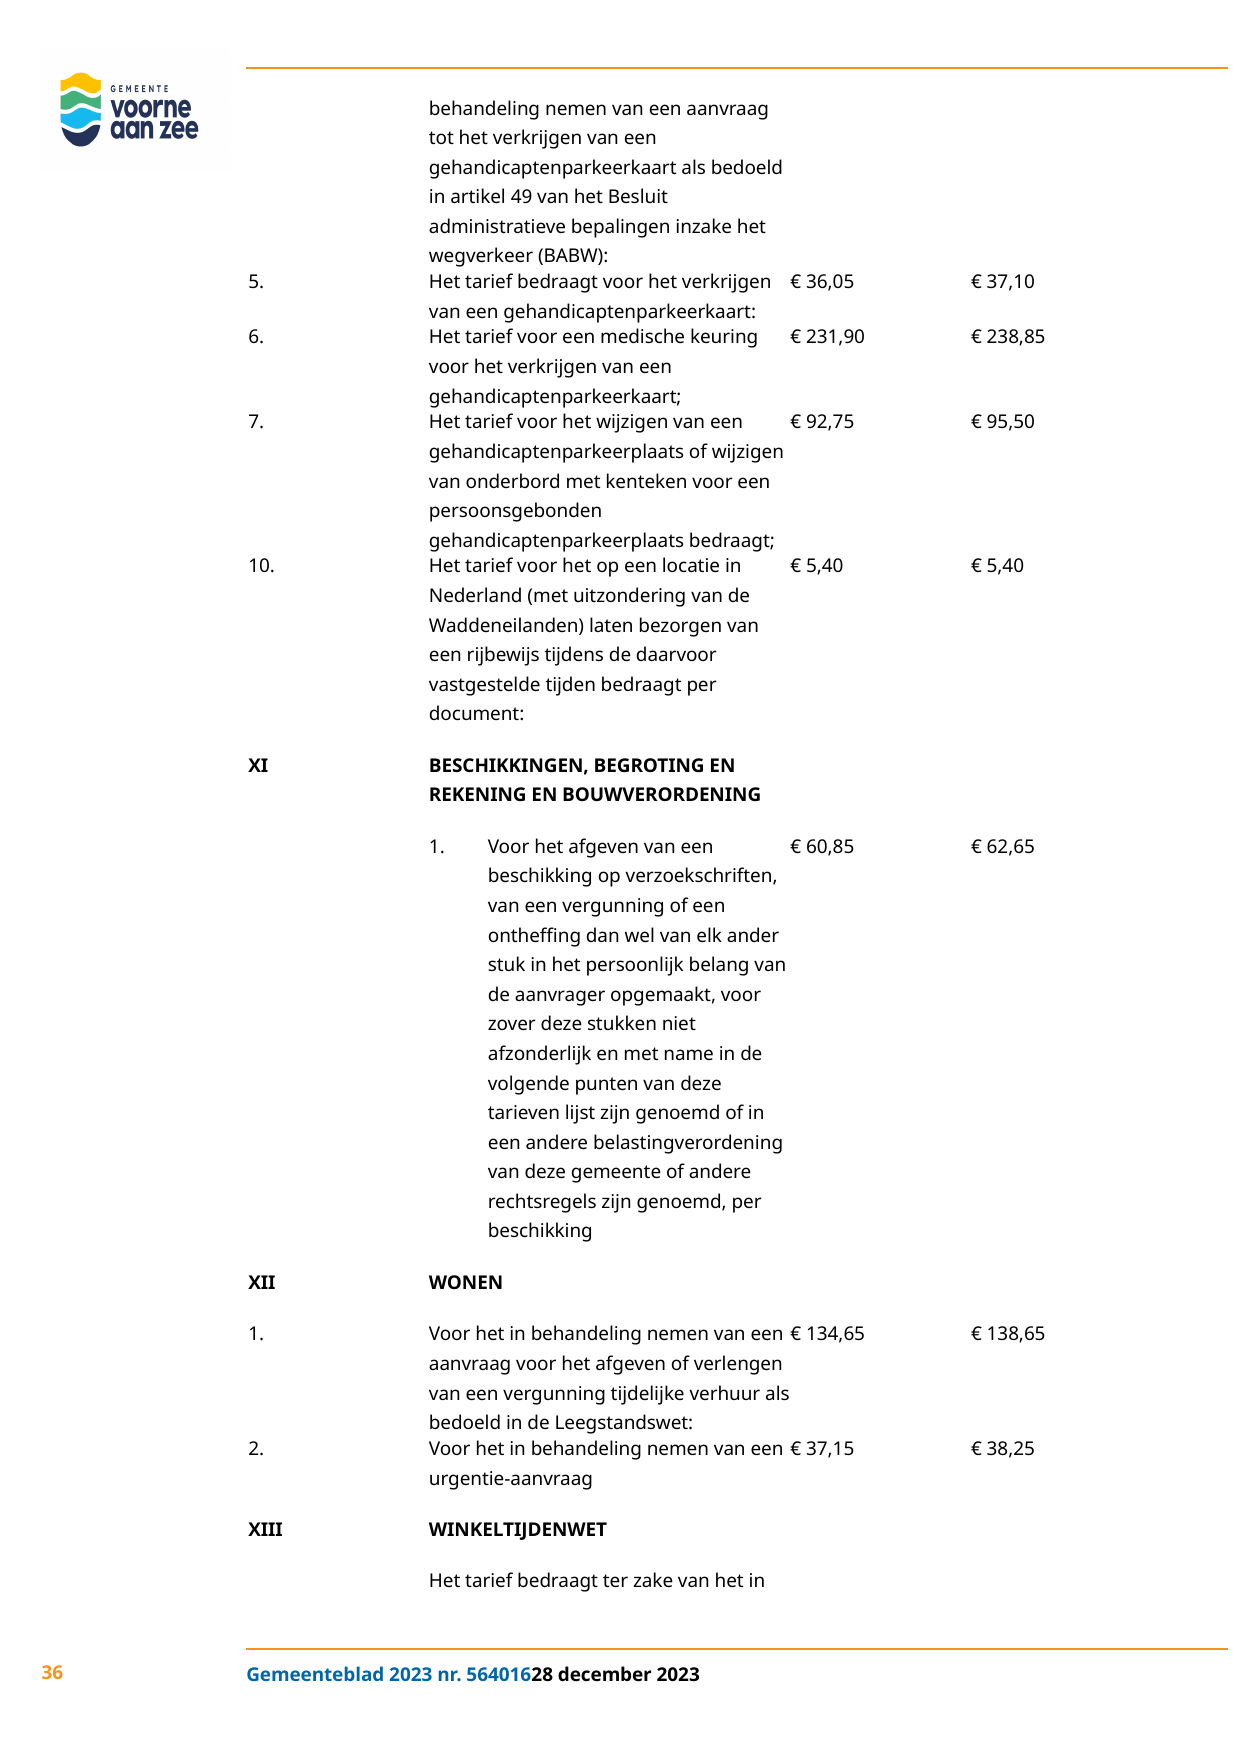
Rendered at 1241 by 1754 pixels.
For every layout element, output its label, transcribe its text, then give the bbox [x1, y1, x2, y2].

table_cell [790, 1295, 971, 1321]
table_cell [429, 808, 790, 833]
table_cell [248, 1295, 429, 1321]
table_cell 7. [248, 409, 429, 553]
table_cell 5. [248, 269, 429, 324]
table_cell [790, 1490, 971, 1516]
table_cell € 37,10 [971, 269, 1152, 324]
table_cell WINKELTIJDENWET [429, 1516, 790, 1542]
table_cell Voor het in behandeling nemen van een aanvraag voor het afgeven of verlengen van een vergunning tijdelijke verhuur als bedoeld in de Leegstandswet: [429, 1321, 790, 1435]
picture [41, 47, 231, 172]
table_cell [971, 726, 1152, 752]
table_cell [248, 1490, 429, 1516]
table_cell € 5,40 [790, 553, 971, 726]
table_cell [248, 726, 429, 752]
table_cell Het tarief bedraagt voor het verkrijgen van een gehandicaptenparkeerkaart: [429, 269, 790, 324]
table_cell € 95,50 [971, 409, 1152, 553]
table_cell [429, 1542, 790, 1568]
table_cell [790, 1516, 971, 1542]
table_cell [971, 1490, 1152, 1516]
table_cell [429, 726, 790, 752]
table_cell [248, 95, 429, 268]
table_cell XI [248, 752, 429, 807]
table_cell 1. [248, 1321, 429, 1435]
table_cell [790, 95, 971, 268]
table_cell Het tarief bedraagt ter zake van het in [429, 1568, 790, 1593]
table_cell [971, 1568, 1152, 1593]
table_cell WONEN [429, 1269, 790, 1295]
table_cell [971, 752, 1152, 807]
table_cell [971, 1269, 1152, 1295]
table_cell Het tarief voor het op een locatie in Nederland (met uitzondering van de Waddeneilanden) laten bezorgen van een rijbewijs tijdens de daarvoor vastgestelde tijden bedraagt per document: [429, 553, 790, 726]
table_cell [248, 1542, 429, 1568]
table_cell [971, 1516, 1152, 1542]
table_cell Voor het in behandeling nemen van een urgentie-aanvraag [429, 1435, 790, 1490]
table_cell Het tarief voor het wijzigen van een gehandicaptenparkeerplaats of wijzigen van onderbord met kenteken voor een persoonsgebonden gehandicaptenparkeerplaats bedraagt; [429, 409, 790, 553]
table_cell 6. [248, 324, 429, 409]
table_cell Voor het afgeven van een beschikking op verzoekschriften, van een vergunning of een ontheffing dan wel van elk ander stuk in het persoonlijk belang van de aanvrager opgemaakt, voor zover deze stukken niet afzonderlijk en met name in de volgende punten van deze tarieven lijst zijn genoemd of in een andere belastingverordening van deze gemeente of andere rechtsregels zijn genoemd, per beschikking [429, 833, 790, 1243]
table_cell [790, 726, 971, 752]
table_cell € 138,65 [971, 1321, 1152, 1435]
table_cell [429, 1295, 790, 1321]
table_cell [790, 1568, 971, 1593]
table_cell behandeling nemen van een aanvraag tot het verkrijgen van een gehandicaptenparkeerkaart als bedoeld in artikel 49 van het Besluit administratieve bepalingen inzake het wegverkeer (BABW): [429, 95, 790, 268]
table_cell [790, 1542, 971, 1568]
table_cell [429, 1490, 790, 1516]
table_cell [790, 808, 971, 833]
table_cell € 134,65 [790, 1321, 971, 1435]
table_cell [248, 833, 429, 1243]
table_cell [429, 1244, 790, 1269]
table_cell [790, 1269, 971, 1295]
table_cell [971, 1244, 1152, 1269]
table_cell [248, 1568, 429, 1593]
table_cell [971, 808, 1152, 833]
table_cell € 5,40 [971, 553, 1152, 726]
table_cell Het tarief voor een medische keuring voor het verkrijgen van een gehandicaptenparkeerkaart; [429, 324, 790, 409]
table_cell [790, 1244, 971, 1269]
table_cell € 37,15 [790, 1435, 971, 1490]
table_cell XII [248, 1269, 429, 1295]
table_cell € 38,25 [971, 1435, 1152, 1490]
table_cell € 92,75 [790, 409, 971, 553]
table_cell [971, 95, 1152, 268]
table_cell 10. [248, 553, 429, 726]
table_cell [248, 808, 429, 833]
table_cell XIII [248, 1516, 429, 1542]
table_cell € 60,85 [790, 833, 971, 1243]
table_cell BESCHIKKINGEN, BEGROTING EN REKENING EN BOUWVERORDENING [429, 752, 790, 807]
table_cell € 238,85 [971, 324, 1152, 409]
table_cell € 231,90 [790, 324, 971, 409]
table_cell € 36,05 [790, 269, 971, 324]
table_cell [790, 752, 971, 807]
table_cell [248, 1244, 429, 1269]
table_cell € 62,65 [971, 833, 1152, 1243]
table_cell [971, 1295, 1152, 1321]
table_cell [971, 1542, 1152, 1568]
table_cell 2. [248, 1435, 429, 1490]
